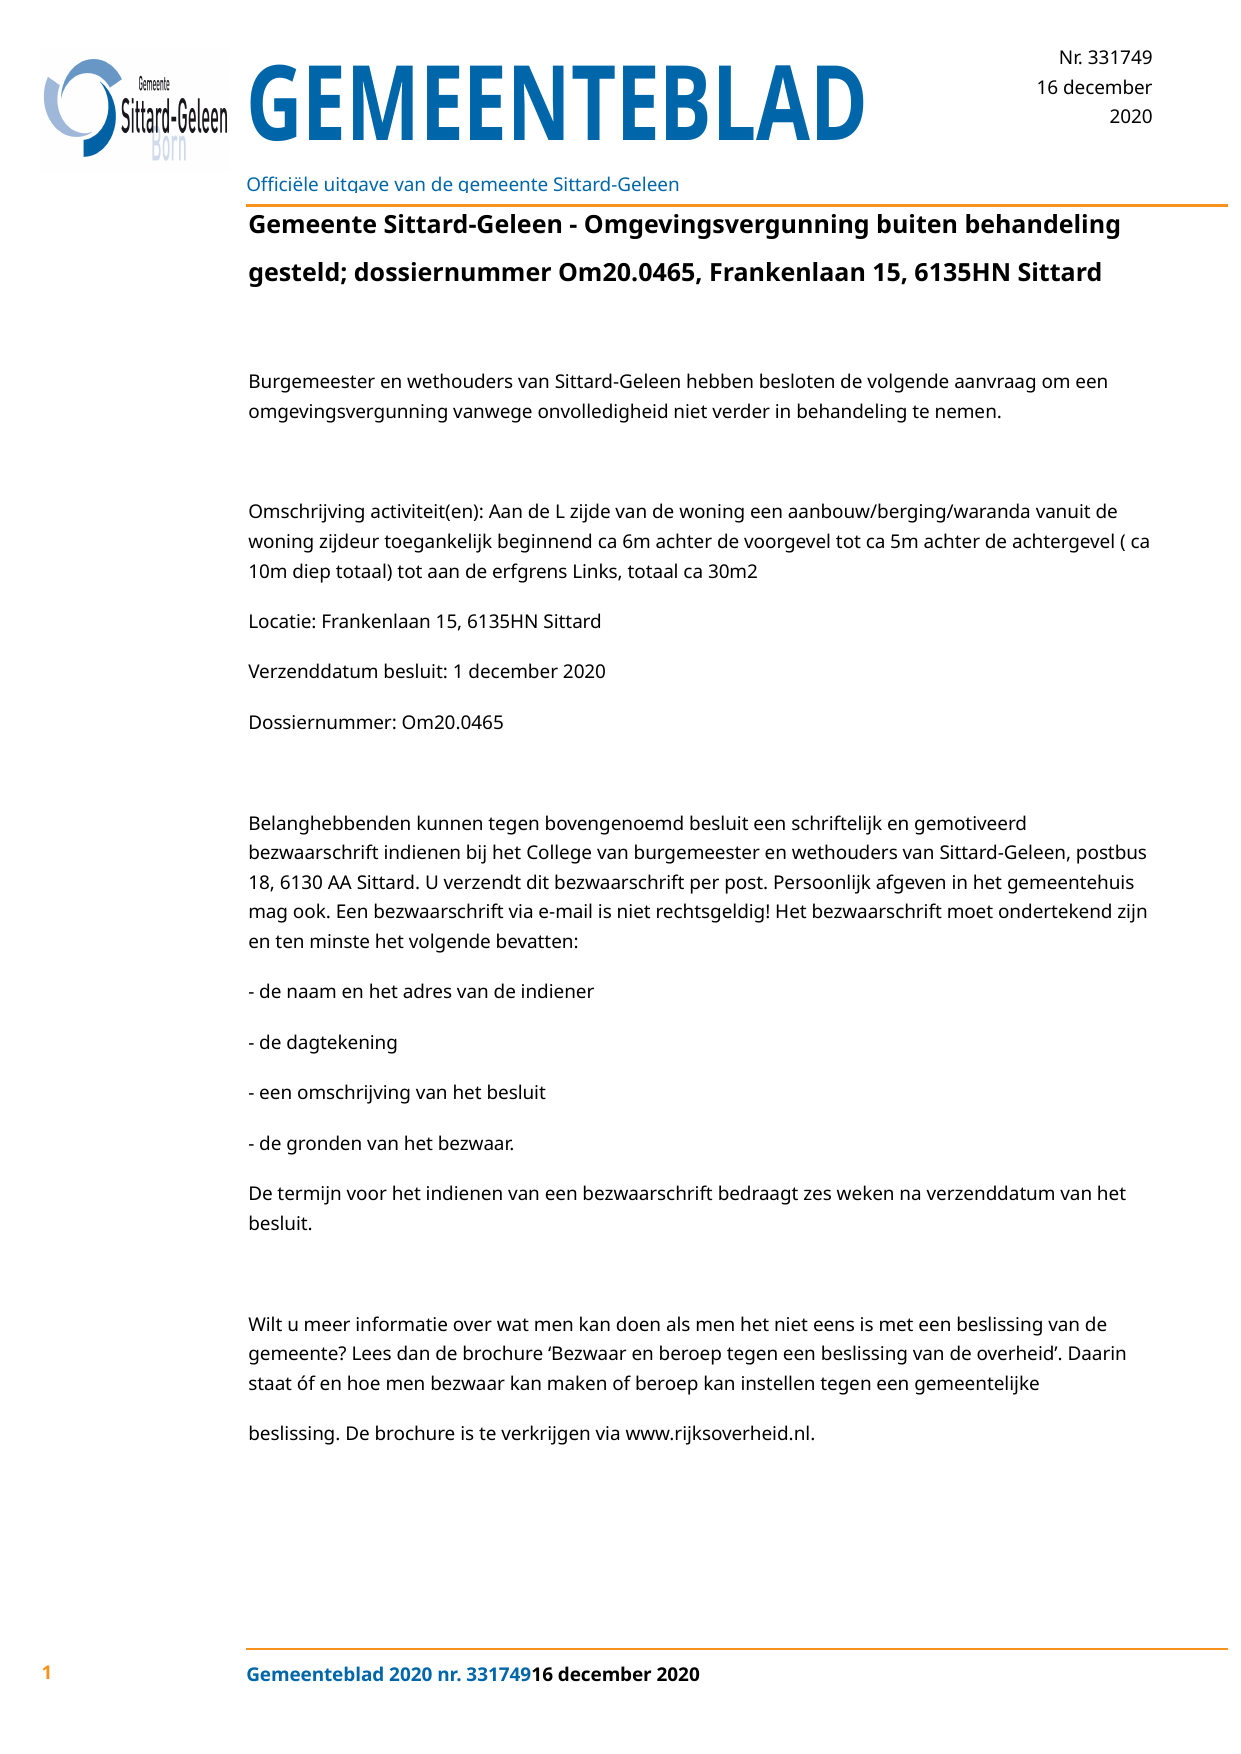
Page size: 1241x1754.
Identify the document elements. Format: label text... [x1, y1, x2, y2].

text De termijn voor het indienen van een bezwaarschrift bedraagt zes weken na verzenddatum van het besluit. [248, 1180, 1152, 1236]
picture [41, 47, 231, 172]
text Omschrijving activiteit(en): Aan de L zijde van de woning een aanbouw/berging/waranda vanuit de woning zijdeur toegankelijk beginnend ca 6m achter de voorgevel tot ca 5m achter de achtergevel ( ca 10m diep totaal) tot aan de erfgrens Links, totaal ca 30m2 [248, 499, 1152, 584]
text - een omschrijving van het besluit [248, 1079, 1152, 1105]
text Belanghebbenden kunnen tegen bovengenoemd besluit een schriftelijk en gemotiveerd bezwaarschrift indienen bij het College van burgemeester en wethouders van Sittard-Geleen, postbus 18, 6130 AA Sittard. U verzendt dit bezwaarschrift per post. Persoonlijk afgeven in het gemeentehuis mag ook. Een bezwaarschrift via e-mail is niet rechtsgeldig! Het bezwaarschrift moet ondertekend zijn en ten minste het volgende bevatten: [248, 810, 1152, 954]
text beslissing. De brochure is te verkrijgen via www.rijksoverheid.nl. [248, 1420, 1152, 1446]
text Verzenddatum besluit: 1 december 2020 [248, 659, 1152, 684]
text Gemeente Sittard-Geleen - Omgevingsvergunning buiten behandeling gesteld; dossiernummer Om20.0465, Frankenlaan 15, 6135HN Sittard [248, 207, 1152, 288]
text Wilt u meer informatie over wat men kan doen als men het niet eens is met een beslissing van de gemeente? Lees dan de brochure ‘Bezwaar en beroep tegen een beslissing van de overheid’. Daarin staat óf en hoe men bezwaar kan maken of beroep kan instellen tegen een gemeentelijke [248, 1311, 1152, 1396]
text Locatie: Frankenlaan 15, 6135HN Sittard [248, 608, 1152, 634]
text - de gronden van het bezwaar. [248, 1130, 1152, 1156]
text - de naam en het adres van de indiener [248, 979, 1152, 1004]
text Dossiernummer: Om20.0465 [248, 709, 1152, 735]
text Burgemeester en wethouders van Sittard-Geleen hebben besloten de volgende aanvraag om een omgevingsvergunning vanwege onvolledigheid niet verder in behandeling te nemen. [248, 368, 1152, 424]
text - de dagtekening [248, 1029, 1152, 1055]
